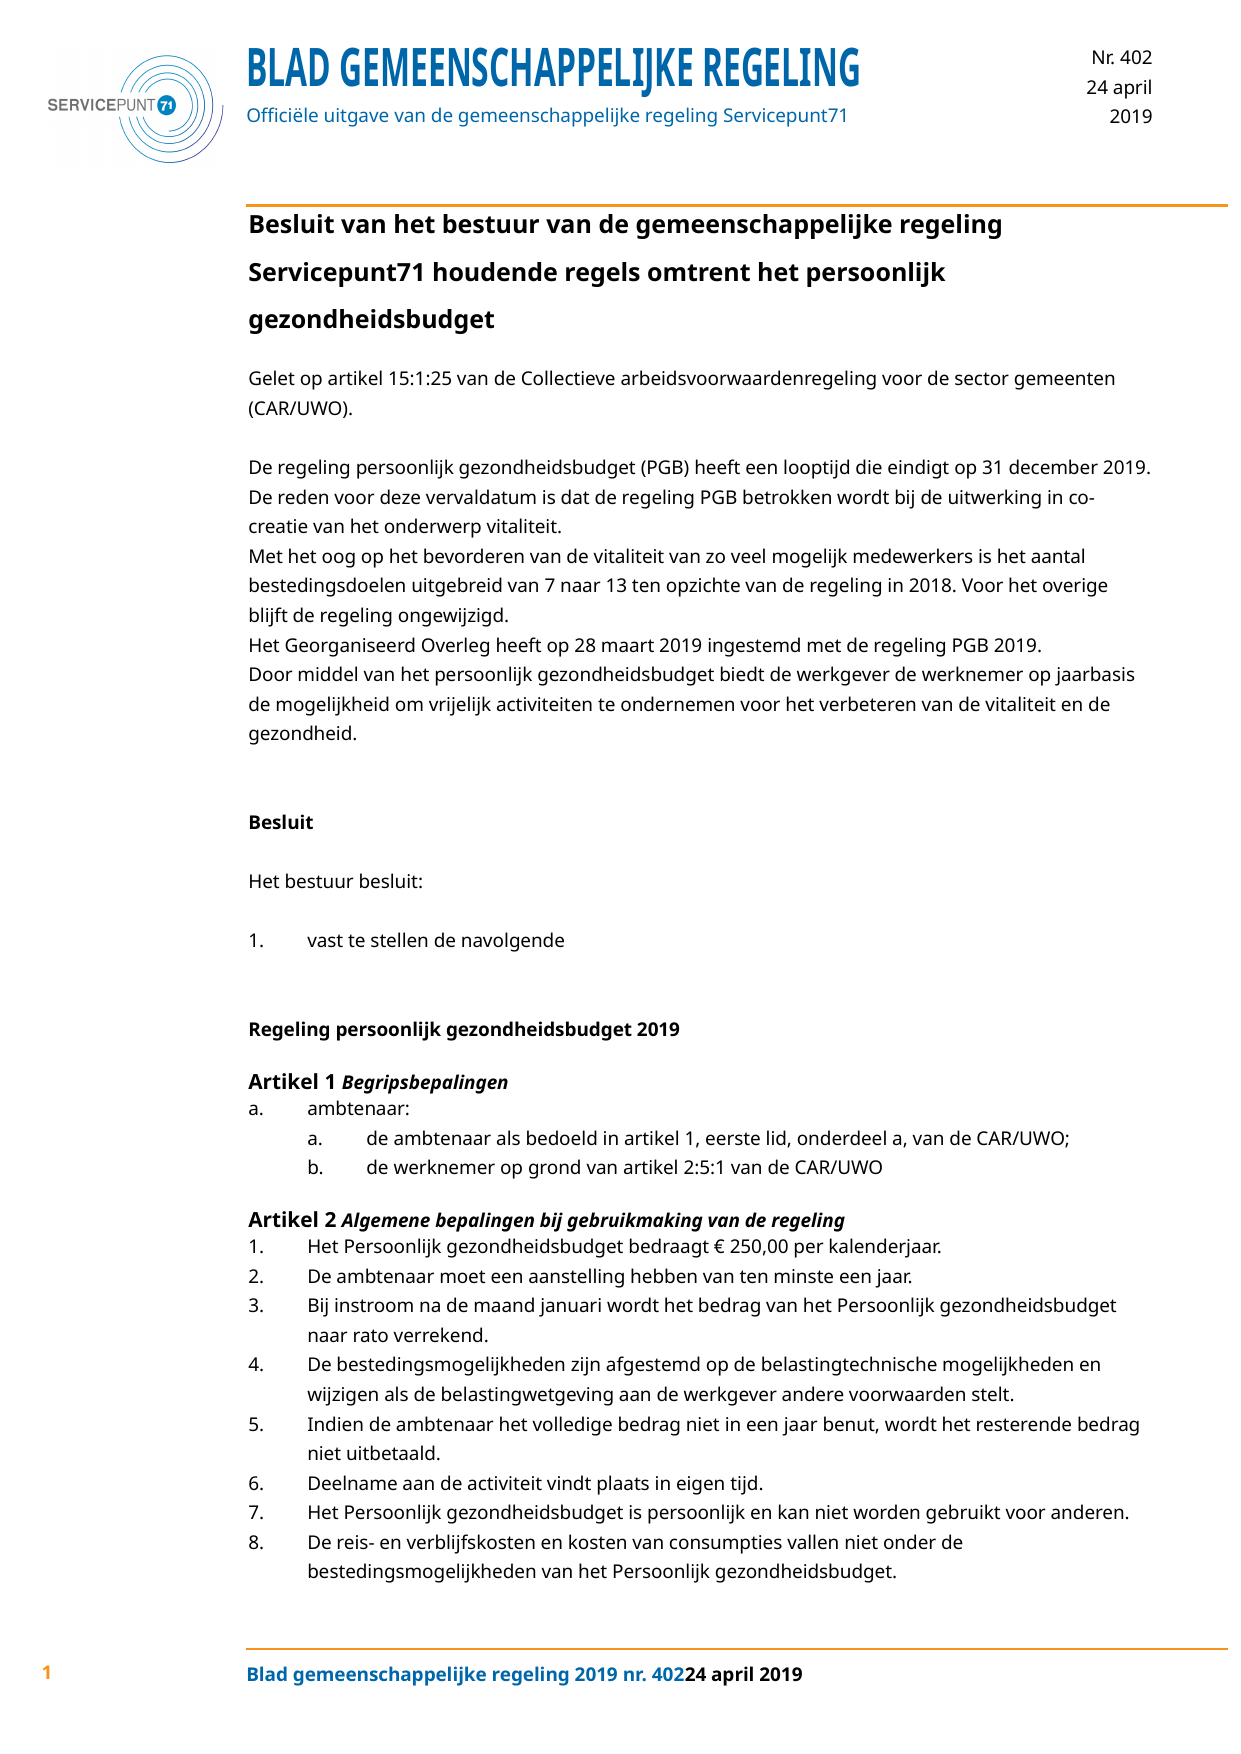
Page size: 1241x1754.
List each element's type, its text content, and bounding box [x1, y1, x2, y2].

list Deelname aan de activiteit vindt plaats in eigen tijd. [248, 1470, 1152, 1496]
list De ambtenaar moet een aanstelling hebben van ten minste een jaar. [248, 1263, 1152, 1288]
text Gelet op artikel 15:1:25 van de Collectieve arbeidsvoorwaardenregeling voor de sector gemeenten (CAR/UWO). [248, 366, 1152, 421]
text Het bestuur besluit: [248, 868, 1152, 894]
text Artikel 2 Algemene bepalingen bij gebruikmaking van de regeling [248, 1205, 1152, 1233]
list De reis- en verblijfskosten en kosten van consumpties vallen niet onder de bestedingsmogelijkheden van het Persoonlijk gezondheidsbudget. [248, 1529, 1152, 1584]
list de ambtenaar als bedoeld in artikel 1, eerste lid, onderdeel a, van de CAR/UWO; [307, 1125, 1152, 1151]
list De bestedingsmogelijkheden zijn afgestemd op de belastingtechnische mogelijkheden en wijzigen als de belastingwetgeving aan de werkgever andere voorwaarden stelt. [248, 1352, 1152, 1407]
list Indien de ambtenaar het volledige bedrag niet in een jaar benut, wordt het resterende bedrag niet uitbetaald. [248, 1411, 1152, 1466]
text De regeling persoonlijk gezondheidsbudget (PGB) heeft een looptijd die eindigt op 31 december 2019. De reden voor deze vervaldatum is dat de regeling PGB betrokken wordt bij de uitwerking in co-creatie van het onderwerp vitaliteit. [248, 454, 1152, 539]
list Bij instroom na de maand januari wordt het bedrag van het Persoonlijk gezondheidsbudget naar rato verrekend. [248, 1292, 1152, 1348]
text Regeling persoonlijk gezondheidsbudget 2019 [248, 1016, 1152, 1042]
text Door middel van het persoonlijk gezondheidsbudget biedt de werkgever de werknemer op jaarbasis de mogelijkheid om vrijelijk activiteiten te ondernemen voor het verbeteren van de vitaliteit en de gezondheid. [248, 661, 1152, 746]
list ambtenaar: [248, 1095, 1152, 1121]
text Met het oog op het bevorderen van de vitaliteit van zo veel mogelijk medewerkers is het aantal bestedingsdoelen uitgebreid van 7 naar 13 ten opzichte van de regeling in 2018. Voor het overige blijft de regeling ongewijzigd. [248, 543, 1152, 628]
text Artikel 1 Begripsbepalingen [248, 1067, 1152, 1095]
picture [41, 47, 231, 172]
text Besluit van het bestuur van de gemeenschappelijke regeling Servicepunt71 houdende regels omtrent het persoonlijk gezondheidsbudget [248, 207, 1152, 336]
list vast te stellen de navolgende [248, 928, 1152, 953]
list Het Persoonlijk gezondheidsbudget bedraagt € 250,00 per kalenderjaar. [248, 1233, 1152, 1259]
text Besluit [248, 809, 1152, 835]
list Het Persoonlijk gezondheidsbudget is persoonlijk en kan niet worden gebruikt voor anderen. [248, 1499, 1152, 1525]
text Het Georganiseerd Overleg heeft op 28 maart 2019 ingestemd met de regeling PGB 2019. [248, 632, 1152, 657]
list de werknemer op grond van artikel 2:5:1 van de CAR/UWO [307, 1154, 1152, 1180]
